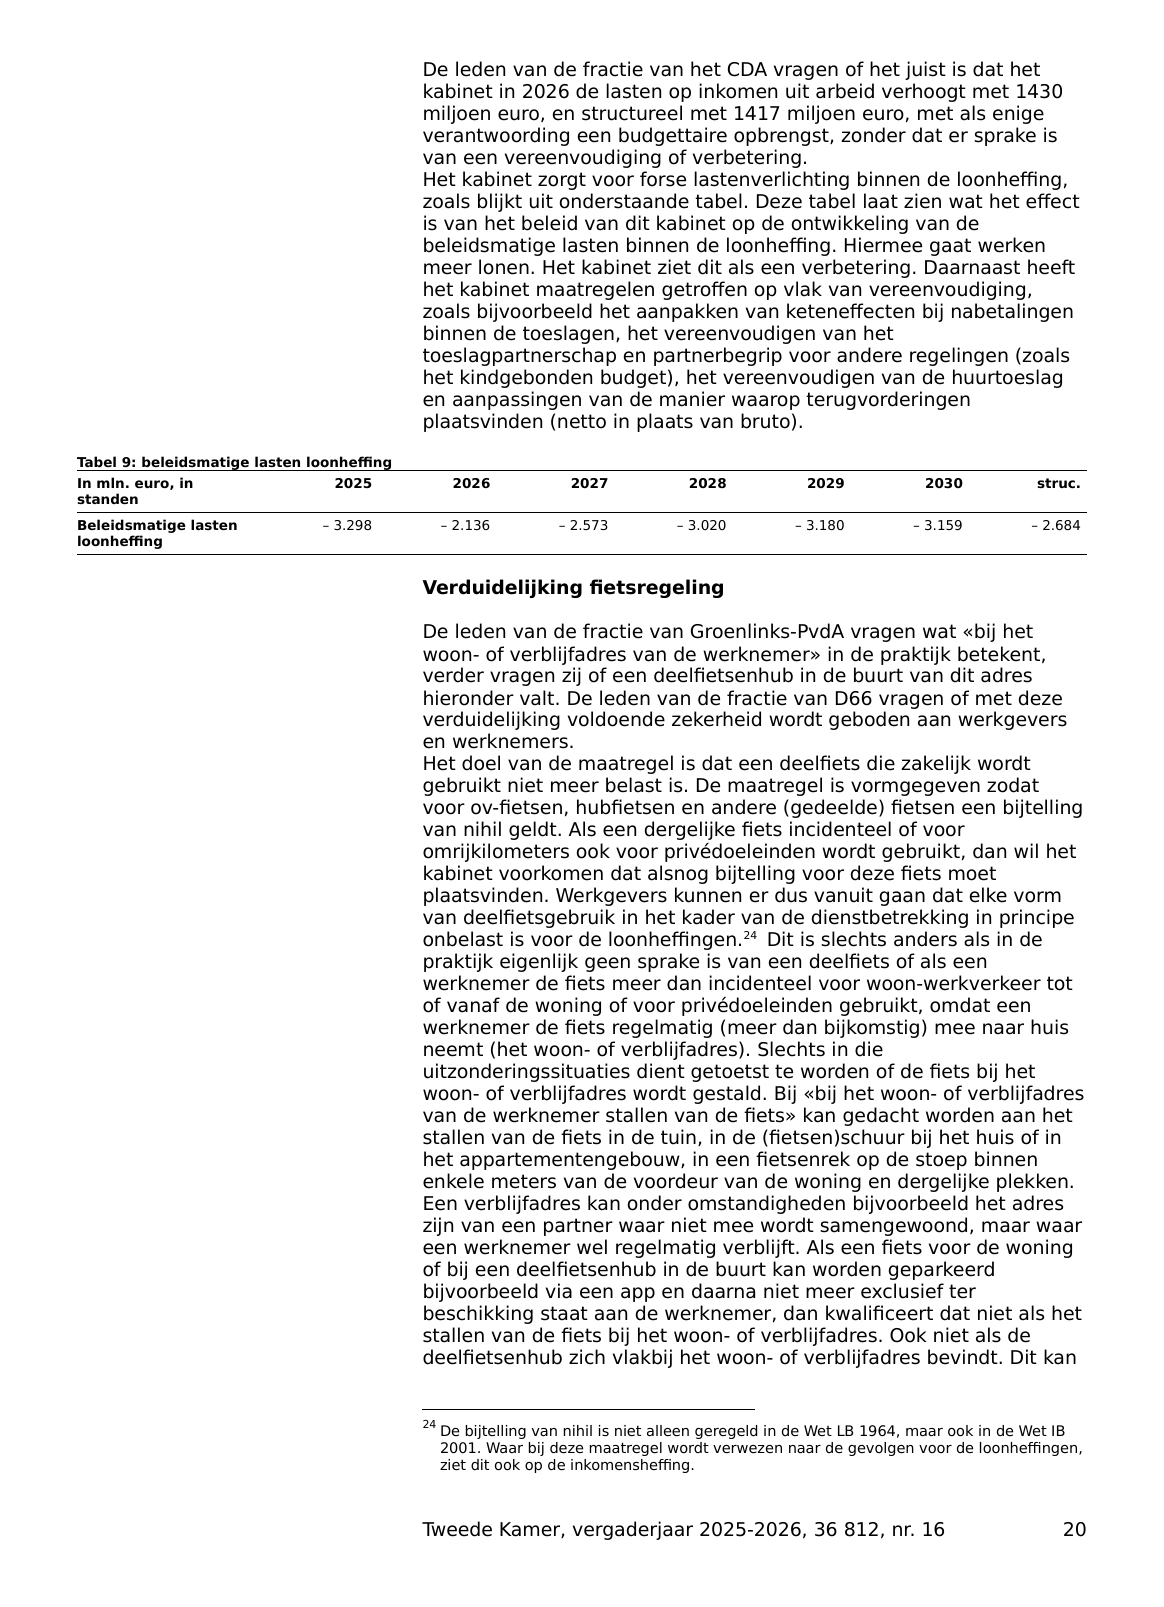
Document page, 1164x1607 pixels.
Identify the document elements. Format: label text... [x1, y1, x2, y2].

text Het doel van de maatregel is dat een deelfiets die zakelijk wordt gebruikt niet meer belast is. De maatregel is vormgegeven zodat voor ov-fietsen, hubfietsen en andere (gedeelde) fietsen een bijtelling van nihil geldt. Als een dergelijke fiets incidenteel of voor omrijkilometers ook voor privédoeleinden wordt gebruikt, dan wil het kabinet voorkomen dat alsnog bijtelling voor deze fiets moet plaatsvinden. Werkgevers kunnen er dus vanuit gaan dat elke vorm van deelfietsgebruik in het kader van de dienstbetrekking in principe onbelast is voor de loonheffingen. Dit is slechts anders als in de praktijk eigenlijk geen sprake is van een deelfiets of als een werknemer de fiets meer dan incidenteel voor woon-werkverkeer tot of vanaf de woning of voor privédoeleinden gebruikt, omdat een werknemer de fiets regelmatig (meer dan bijkomstig) mee naar huis neemt (het woon- of verblijfadres). Slechts in die uitzonderingssituaties dient getoetst te worden of de fiets bij het woon- of verblijfadres wordt gestald. Bij «bij het woon- of verblijfadres van de werknemer stallen van de fiets» kan gedacht worden aan het stallen van de fiets in de tuin, in de (fietsen)schuur bij het huis of in het appartementengebouw, in een fietsenrek op de stoep binnen enkele meters van de voordeur van de woning en dergelijke plekken. Een verblijfadres kan onder omstandigheden bijvoorbeeld het adres zijn van een partner waar niet mee wordt samengewoond, maar waar een werknemer wel regelmatig verblijft. Als een fiets voor de woning of bij een deelfietsenhub in de buurt kan worden geparkeerd bijvoorbeeld via een app en daarna niet meer exclusief ter beschikking staat aan de werknemer, dan kwalificeert dat niet als het stallen van de fiets bij het woon- of verblijfadres. Ook niet als de deelfietsenhub zich vlakbij het woon- of verblijfadres bevindt. Dit kan [422, 753, 1087, 1369]
table_cell – 2.136 [378, 513, 496, 554]
table_cell Beleidsmatige lasten loonheffing [77, 513, 260, 554]
table_cell 2029 [732, 471, 850, 512]
table_cell 2028 [614, 471, 732, 512]
table_cell – 3.180 [732, 513, 850, 554]
text De bijtelling van nihil is niet alleen geregeld in de Wet LB 1964, maar ook in de Wet IB 2001. Waar bij deze maatregel wordt verwezen naar de gevolgen voor de loonheffingen, ziet dit ook op de inkomensheffing. [422, 1418, 1087, 1474]
table_cell – 3.159 [850, 513, 968, 554]
table_cell 2025 [260, 471, 378, 512]
table_cell – 3.298 [260, 513, 378, 554]
text Het kabinet zorgt voor forse lastenverlichting binnen de loonheffing, zoals blijkt uit onderstaande tabel. Deze tabel laat zien wat het effect is van het beleid van dit kabinet op de ontwikkeling van de beleidsmatige lasten binnen de loonheffing. Hiermee gaat werken meer lonen. Het kabinet ziet dit als een verbetering. Daarnaast heeft het kabinet maatregelen getroffen op vlak van vereenvoudiging, zoals bijvoorbeeld het aanpakken van keteneffecten bij nabetalingen binnen de toeslagen, het vereenvoudigen van het toeslagpartnerschap en partnerbegrip voor andere regelingen (zoals het kindgebonden budget), het vereenvoudigen van de huurtoeslag en aanpassingen van de manier waarop terugvorderingen plaatsvinden (netto in plaats van bruto). [422, 169, 1087, 433]
subtitle Verduidelijking fietsregeling [422, 577, 1087, 599]
table_cell – 2.684 [969, 513, 1087, 554]
table_cell In mln. euro, in standen [77, 471, 260, 512]
text De leden van de fractie van het CDA vragen of het juist is dat het kabinet in 2026 de lasten op inkomen uit arbeid verhoogt met 1430 miljoen euro, en structureel met 1417 miljoen euro, met als enige verantwoording een budgettaire opbrengst, zonder dat er sprake is van een vereenvoudiging of verbetering. [422, 59, 1087, 169]
table_cell – 3.020 [614, 513, 732, 554]
table_cell 2030 [850, 471, 968, 512]
table_cell struc. [969, 471, 1087, 512]
table_cell 2027 [496, 471, 614, 512]
table_cell 2026 [378, 471, 496, 512]
table_cell – 2.573 [496, 513, 614, 554]
text De leden van de fractie van Groenlinks-PvdA vragen wat «bij het woon- of verblijfadres van de werknemer» in de praktijk betekent, verder vragen zij of een deelfietsenhub in de buurt van dit adres hieronder valt. De leden van de fractie van D66 vragen of met deze verduidelijking voldoende zekerheid wordt geboden aan werkgevers en werknemers. [422, 621, 1087, 753]
table_header Tabel 9: beleidsmatige lasten loonheffing [77, 455, 1087, 470]
